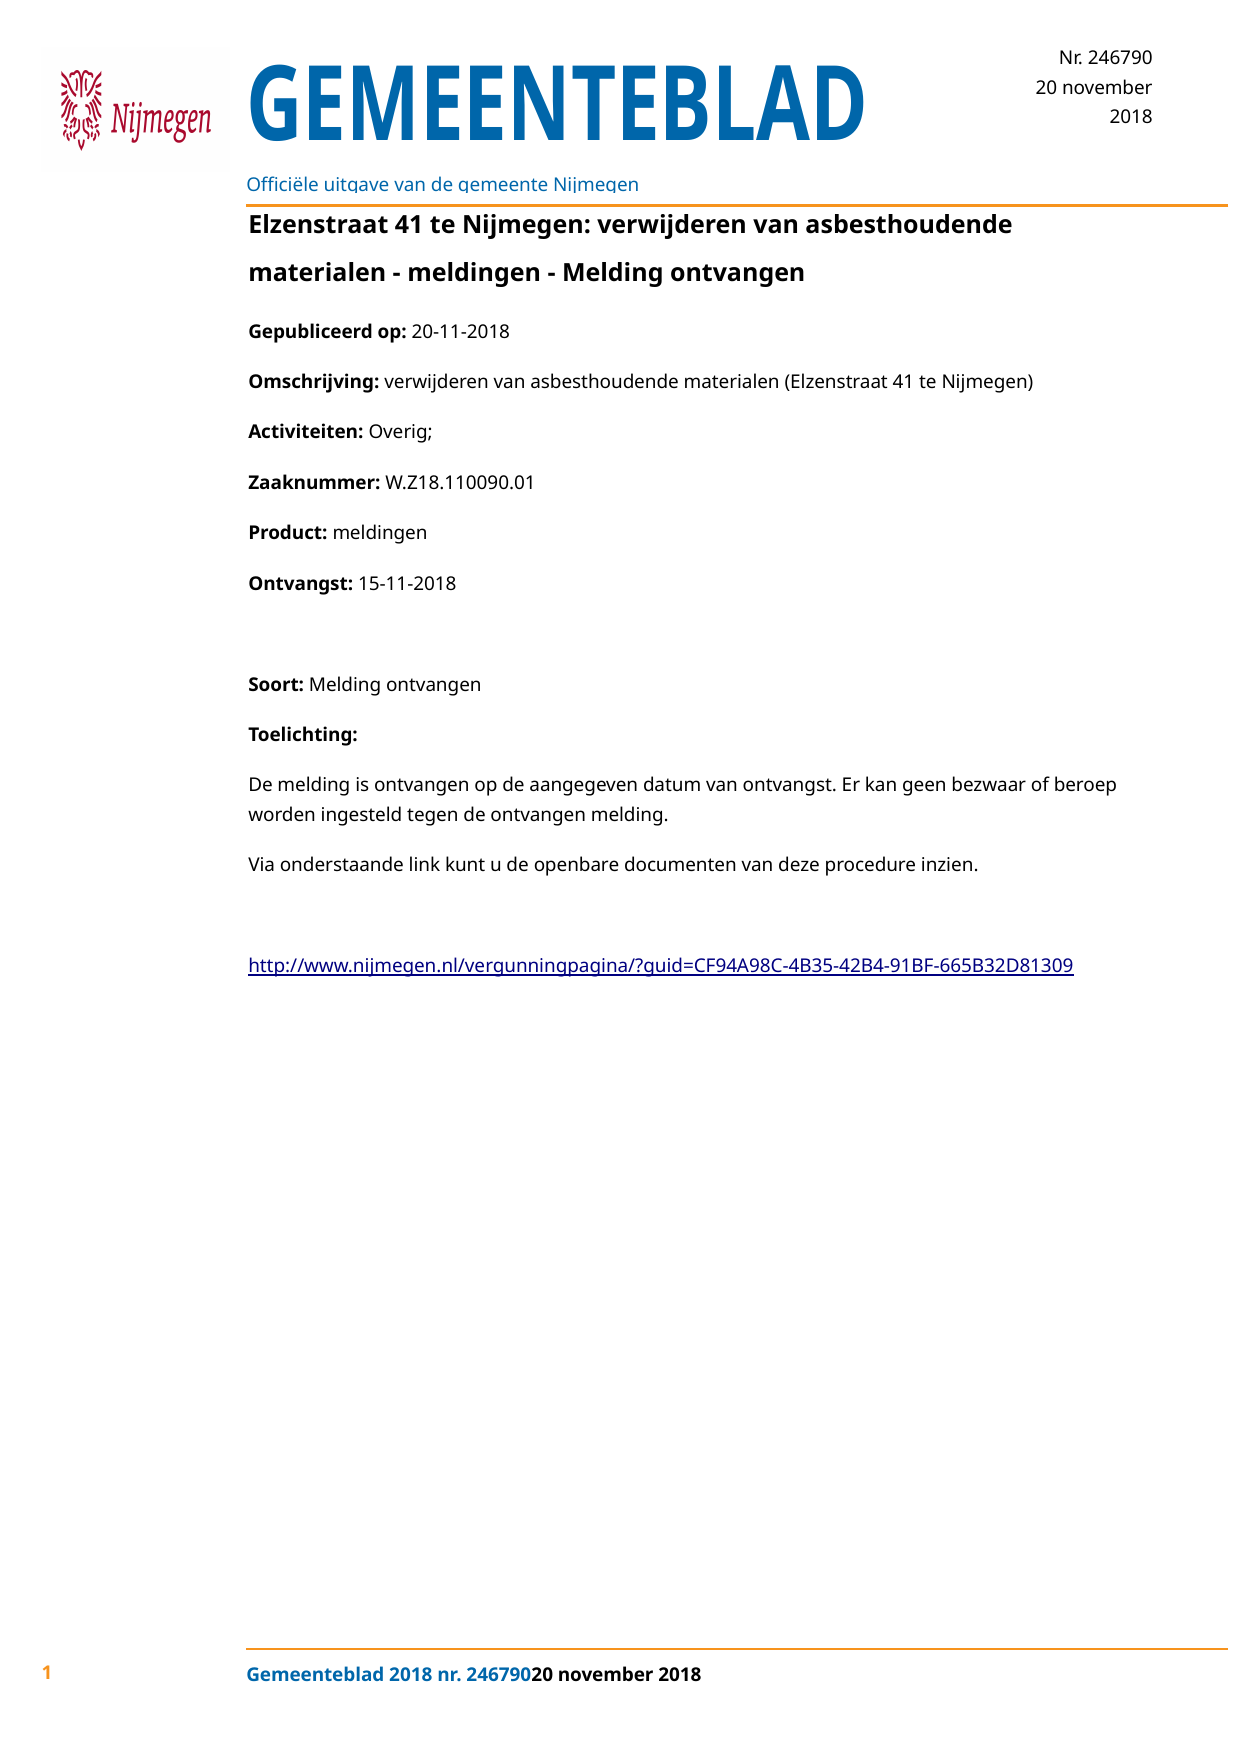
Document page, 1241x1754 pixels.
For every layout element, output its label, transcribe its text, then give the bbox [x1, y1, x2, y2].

picture [41, 47, 231, 172]
text Zaaknummer: W.Z18.110090.01 [248, 469, 1152, 495]
text Omschrijving: verwijderen van asbesthoudende materialen (Elzenstraat 41 te Nijmegen) [248, 368, 1152, 394]
text Toelichting: [248, 721, 1152, 747]
text Elzenstraat 41 te Nijmegen: verwijderen van asbesthoudende materialen - meldingen - Melding ontvangen [248, 207, 1152, 288]
text Gepubliceerd op: 20-11-2018 [248, 318, 1152, 344]
text Activiteiten: Overig; [248, 419, 1152, 444]
text Ontvangst: 15-11-2018 [248, 570, 1152, 596]
text De melding is ontvangen op de aangegeven datum van ontvangst. Er kan geen bezwaar of beroep worden ingesteld tegen de ontvangen melding. [248, 772, 1152, 827]
text Product: meldingen [248, 519, 1152, 545]
text http://www.nijmegen.nl/vergunningpagina/?guid=CF94A98C-4B35-42B4-91BF-665B32D81309 [248, 952, 1152, 978]
text Soort: Melding ontvangen [248, 671, 1152, 697]
text Via onderstaande link kunt u de openbare documenten van deze procedure inzien. [248, 852, 1152, 877]
